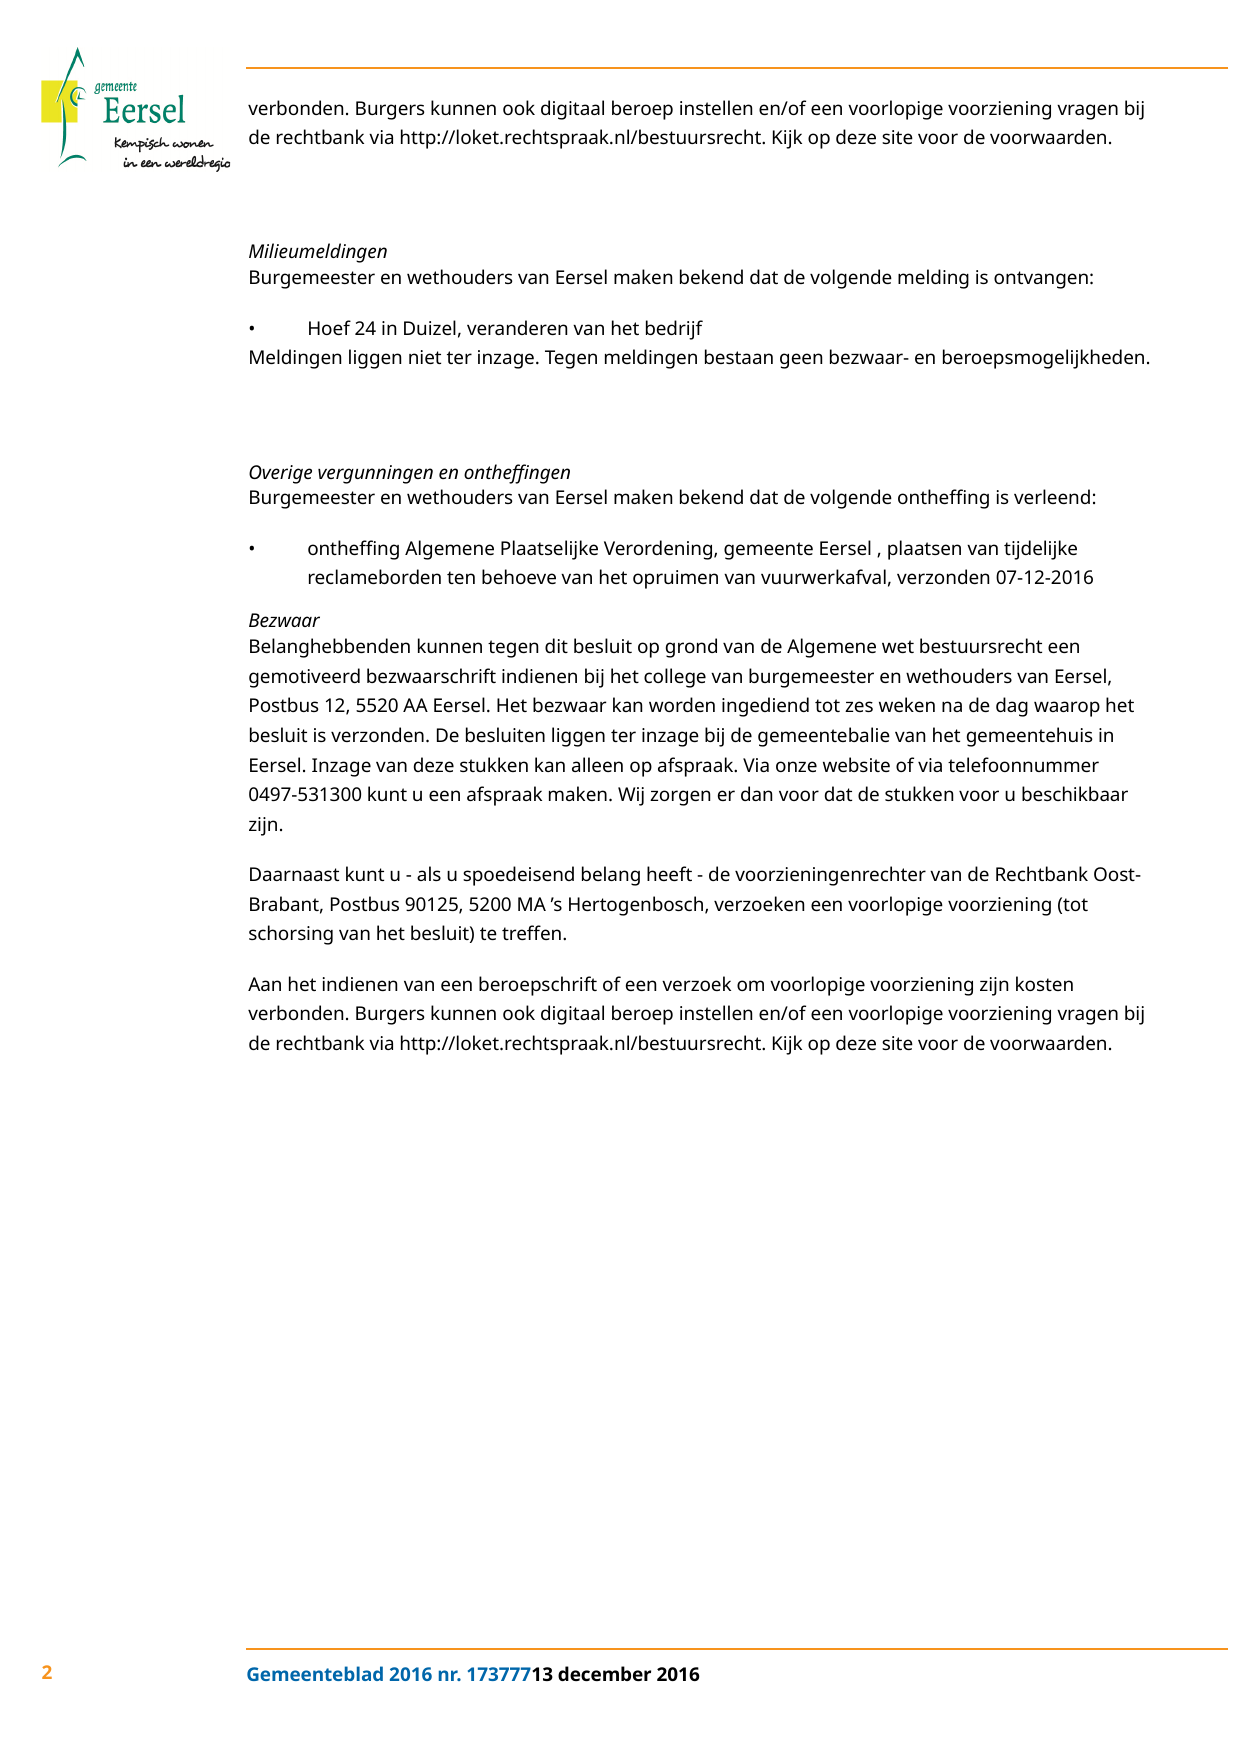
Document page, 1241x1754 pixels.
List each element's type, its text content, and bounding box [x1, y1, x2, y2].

text verbonden. Burgers kunnen ook digitaal beroep instellen en/of een voorlopige voorziening vragen bij de rechtbank via http://loket.rechtspraak.nl/bestuursrecht. Kijk op deze site voor de voorwaarden. [248, 95, 1152, 150]
text Overige vergunningen en ontheffingen [248, 459, 1152, 484]
text Belanghebbenden kunnen tegen dit besluit op grond van de Algemene wet bestuursrecht een gemotiveerd bezwaarschrift indienen bij het college van burgemeester en wethouders van Eersel, Postbus 12, 5520 AA Eersel. Het bezwaar kan worden ingediend tot zes weken na de dag waarop het besluit is verzonden. De besluiten liggen ter inzage bij de gemeentebalie van het gemeentehuis in Eersel. Inzage van deze stukken kan alleen op afspraak. Via onze website of via telefoonnummer 0497-531300 kunt u een afspraak maken. Wij zorgen er dan voor dat de stukken voor u beschikbaar zijn. [248, 633, 1152, 837]
text Milieumeldingen [248, 239, 1152, 264]
text Daarnaast kunt u - als u spoedeisend belang heeft - de voorzieningenrechter van de Rechtbank Oost-Brabant, Postbus 90125, 5200 MA ’s Hertogenbosch, verzoeken een voorlopige voorziening (tot schorsing van het besluit) te treffen. [248, 861, 1152, 946]
list ontheffing Algemene Plaatselijke Verordening, gemeente Eersel , plaatsen van tijdelijke reclameborden ten behoeve van het opruimen van vuurwerkafval, verzonden 07-12-2016 [248, 535, 1152, 590]
text Burgemeester en wethouders van Eersel maken bekend dat de volgende melding is ontvangen: [248, 264, 1152, 290]
text Aan het indienen van een beroepschrift of een verzoek om voorlopige voorziening zijn kosten verbonden. Burgers kunnen ook digitaal beroep instellen en/of een voorlopige voorziening vragen bij de rechtbank via http://loket.rechtspraak.nl/bestuursrecht. Kijk op deze site voor de voorwaarden. [248, 971, 1152, 1056]
text Meldingen liggen niet ter inzage. Tegen meldingen bestaan geen bezwaar- en beroepsmogelijkheden. [248, 344, 1152, 370]
list Hoef 24 in Duizel, veranderen van het bedrijf [248, 315, 1152, 341]
picture [41, 47, 231, 172]
text Bezwaar [248, 608, 1152, 633]
text Burgemeester en wethouders van Eersel maken bekend dat de volgende ontheffing is verleend: [248, 484, 1152, 510]
